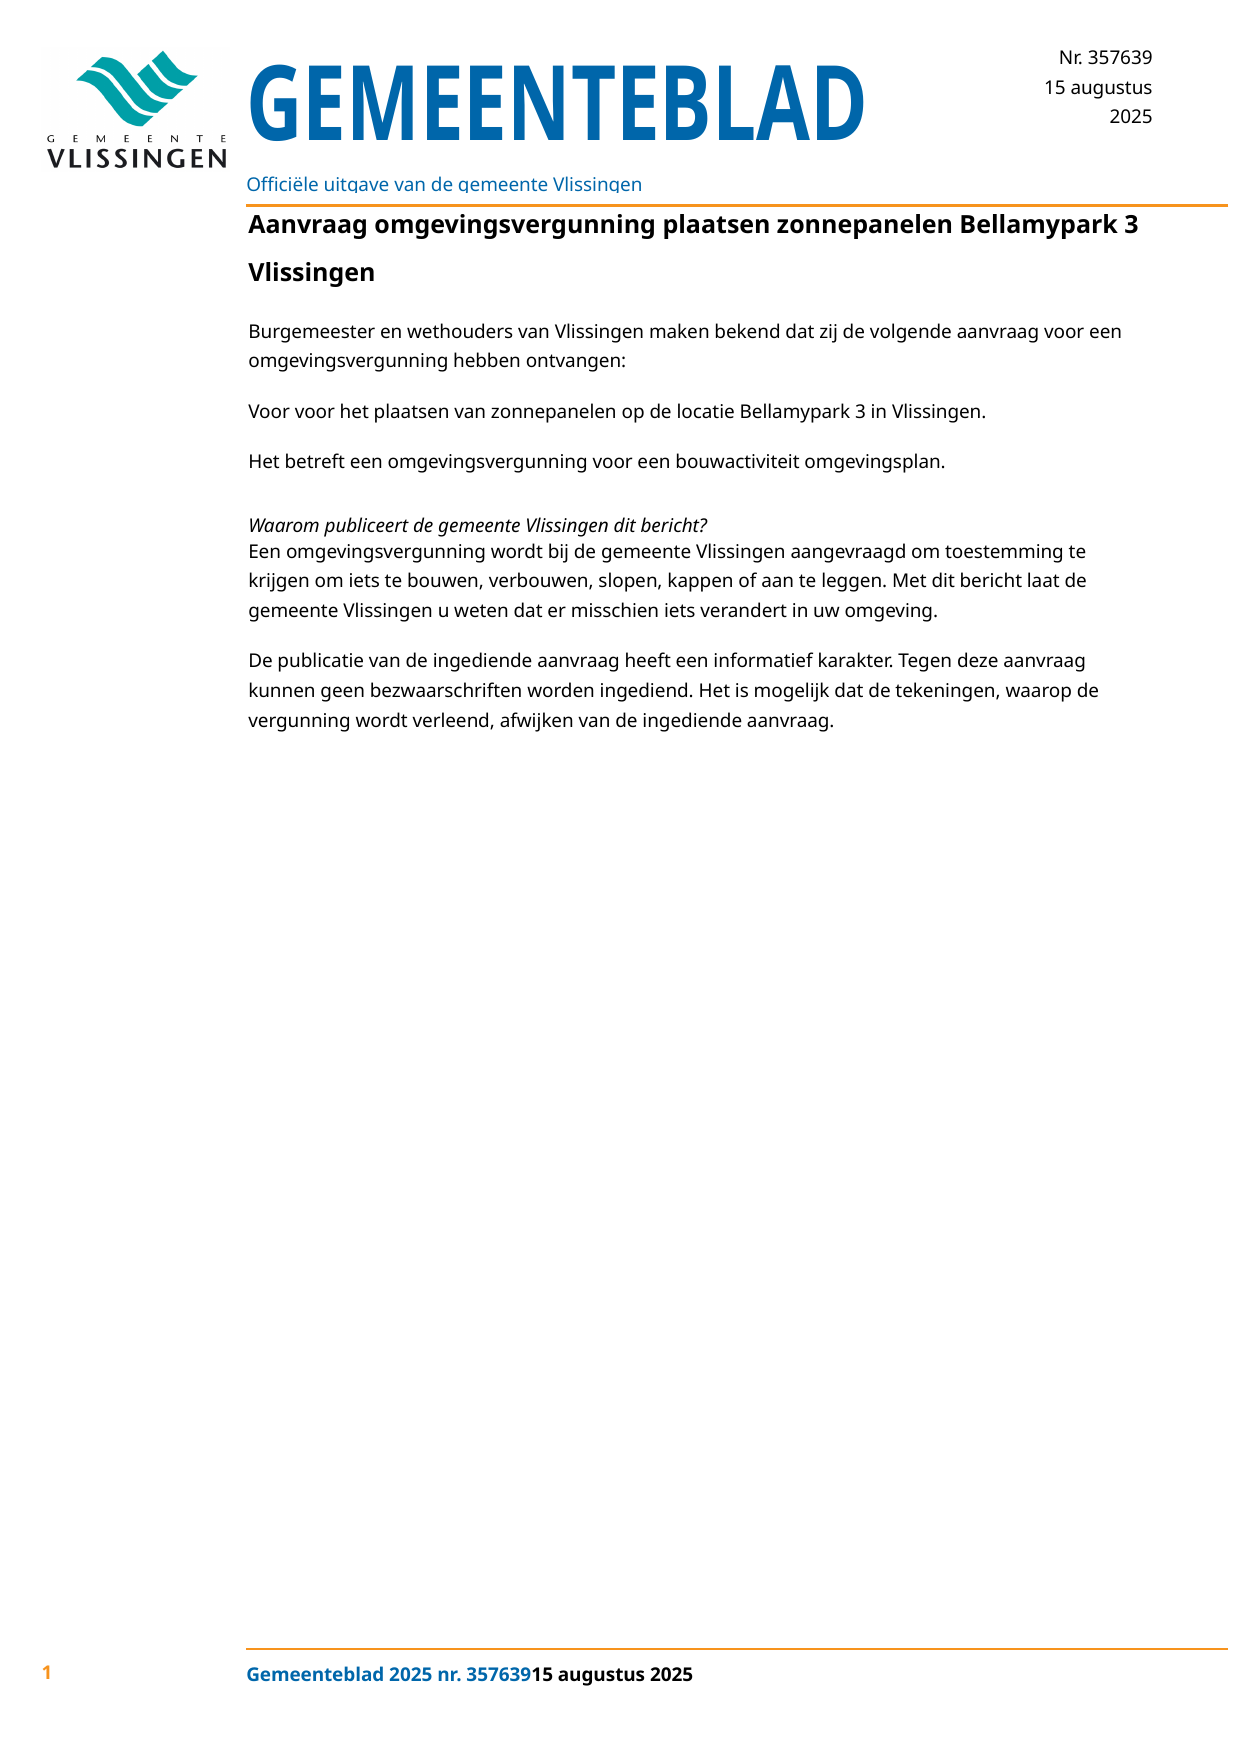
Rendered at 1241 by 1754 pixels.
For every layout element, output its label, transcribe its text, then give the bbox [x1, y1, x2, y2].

picture [41, 47, 231, 172]
text Een omgevingsvergunning wordt bij de gemeente Vlissingen aangevraagd om toestemming te krijgen om iets te bouwen, verbouwen, slopen, kappen of aan te leggen. Met dit bericht laat de gemeente Vlissingen u weten dat er misschien iets verandert in uw omgeving. [248, 538, 1152, 623]
text Waarom publiceert de gemeente Vlissingen dit bericht? [248, 512, 1152, 538]
text Burgemeester en wethouders van Vlissingen maken bekend dat zij de volgende aanvraag voor een omgevingsvergunning hebben ontvangen: [248, 318, 1152, 373]
text De publicatie van de ingediende aanvraag heeft een informatief karakter. Tegen deze aanvraag kunnen geen bezwaarschriften worden ingediend. Het is mogelijk dat de tekeningen, waarop de vergunning wordt verleend, afwijken van de ingediende aanvraag. [248, 648, 1152, 732]
text Het betreft een omgevingsvergunning voor een bouwactiviteit omgevingsplan. [248, 448, 1152, 474]
text Aanvraag omgevingsvergunning plaatsen zonnepanelen Bellamypark 3 Vlissingen [248, 207, 1152, 288]
text Voor voor het plaatsen van zonnepanelen op de locatie Bellamypark 3 in Vlissingen. [248, 398, 1152, 424]
